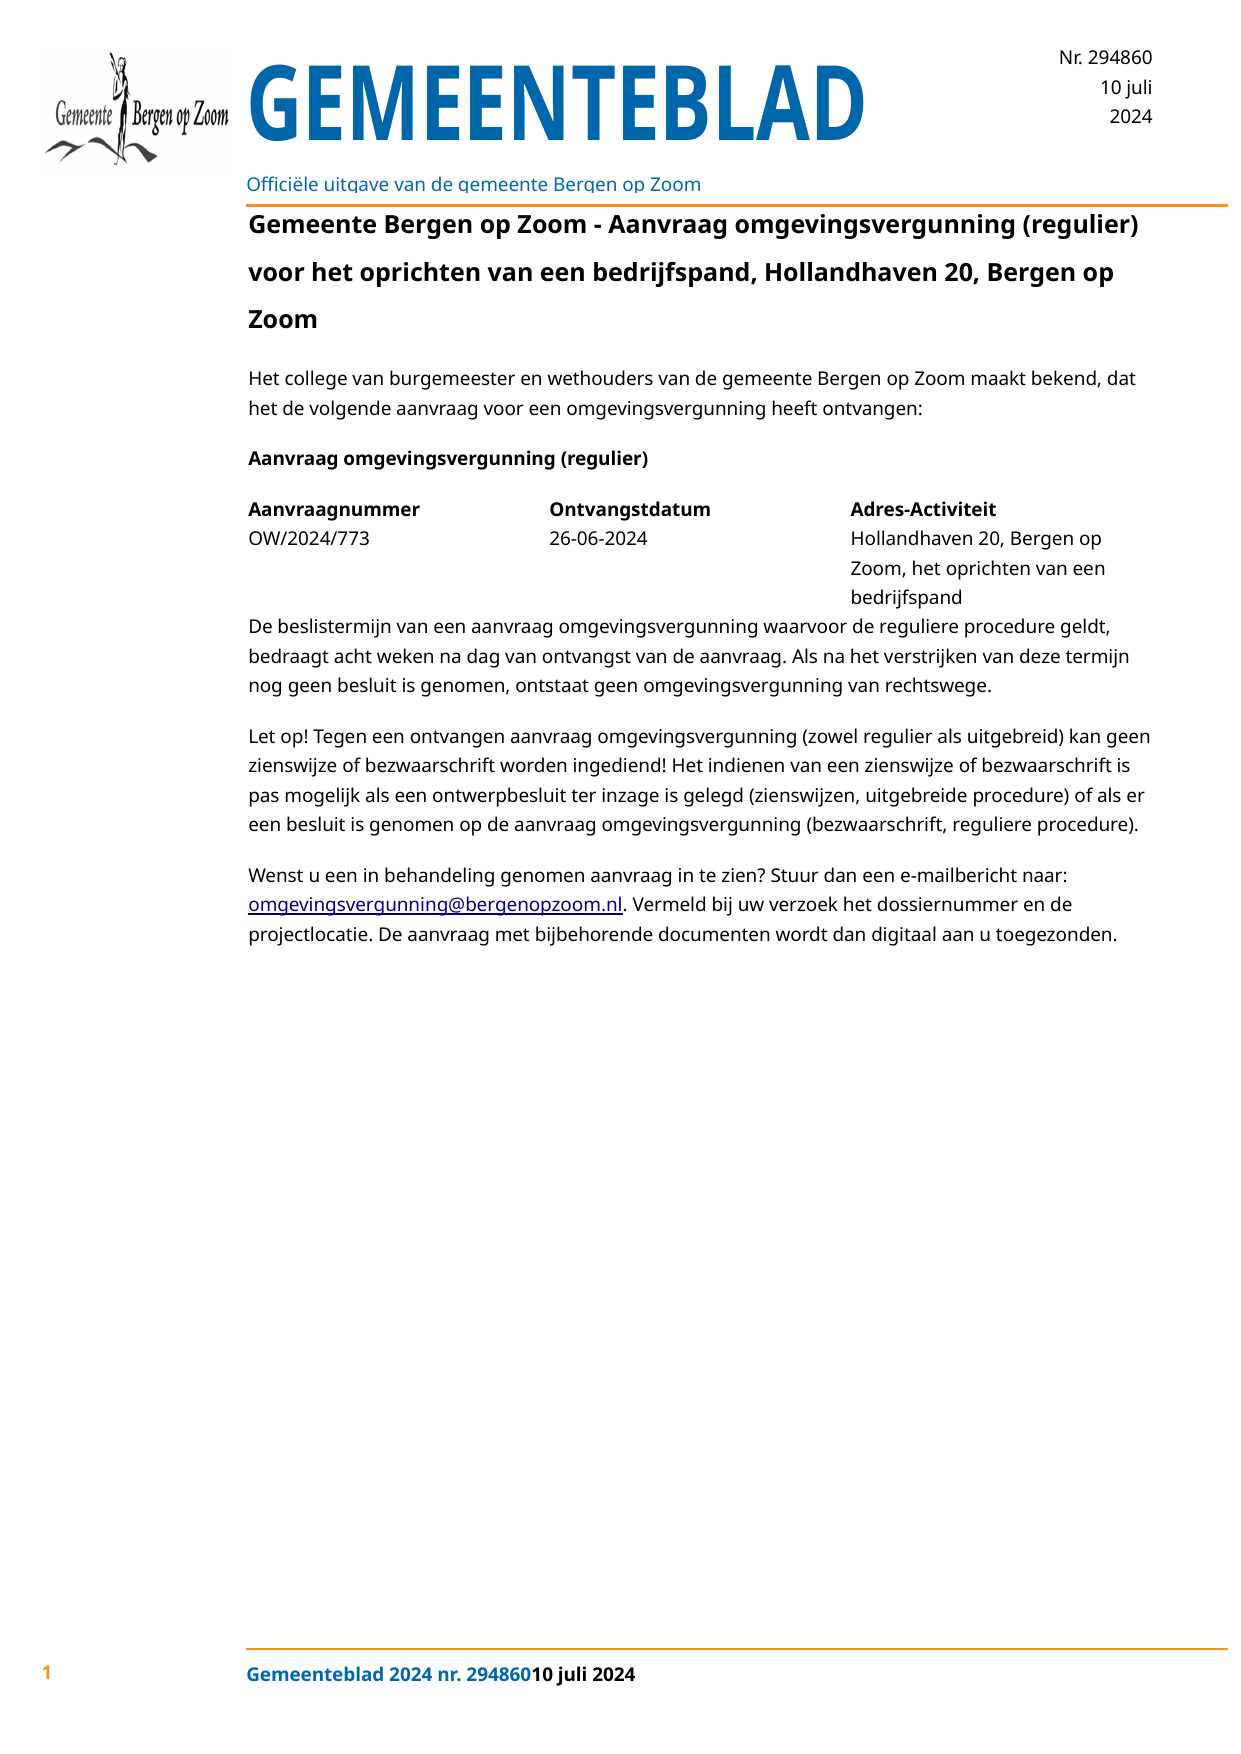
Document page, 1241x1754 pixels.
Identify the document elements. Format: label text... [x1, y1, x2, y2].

table_header Ontvangstdatum [549, 496, 850, 522]
text De beslistermijn van een aanvraag omgevingsvergunning waarvoor de reguliere procedure geldt, bedraagt acht weken na dag van ontvangst van de aanvraag. Als na het verstrijken van deze termijn nog geen besluit is genomen, ontstaat geen omgevingsvergunning van rechtswege. [248, 613, 1152, 698]
table_header Hollandhaven 20, Bergen op Zoom, het oprichten van een bedrijfspand [850, 525, 1152, 610]
table_header 26-06-2024 [549, 525, 850, 610]
text Gemeente Bergen op Zoom - Aanvraag omgevingsvergunning (regulier) voor het oprichten van een bedrijfspand, Hollandhaven 20, Bergen op Zoom [248, 207, 1152, 336]
picture [41, 47, 231, 172]
table_header OW/2024/773 [248, 525, 549, 610]
text Let op! Tegen een ontvangen aanvraag omgevingsvergunning (zowel regulier als uitgebreid) kan geen zienswijze of bezwaarschrift worden ingediend! Het indienen van een zienswijze of bezwaarschrift is pas mogelijk als een ontwerpbesluit ter inzage is gelegd (zienswijzen, uitgebreide procedure) of als er een besluit is genomen op de aanvraag omgevingsvergunning (bezwaarschrift, reguliere procedure). [248, 723, 1152, 837]
text Het college van burgemeester en wethouders van de gemeente Bergen op Zoom maakt bekend, dat het de volgende aanvraag voor een omgevingsvergunning heeft ontvangen: [248, 366, 1152, 421]
text Aanvraag omgevingsvergunning (regulier) [248, 446, 1152, 471]
table_header Adres-Activiteit [850, 496, 1152, 522]
table_header Aanvraagnummer [248, 496, 549, 522]
text Wenst u een in behandeling genomen aanvraag in te zien? Stuur dan een e-mailbericht naar: omgevingsvergunning@bergenopzoom.nl. Vermeld bij uw verzoek het dossiernummer en de projectlocatie. De aanvraag met bijbehorende documenten wordt dan digitaal aan u toegezonden. [248, 862, 1152, 947]
